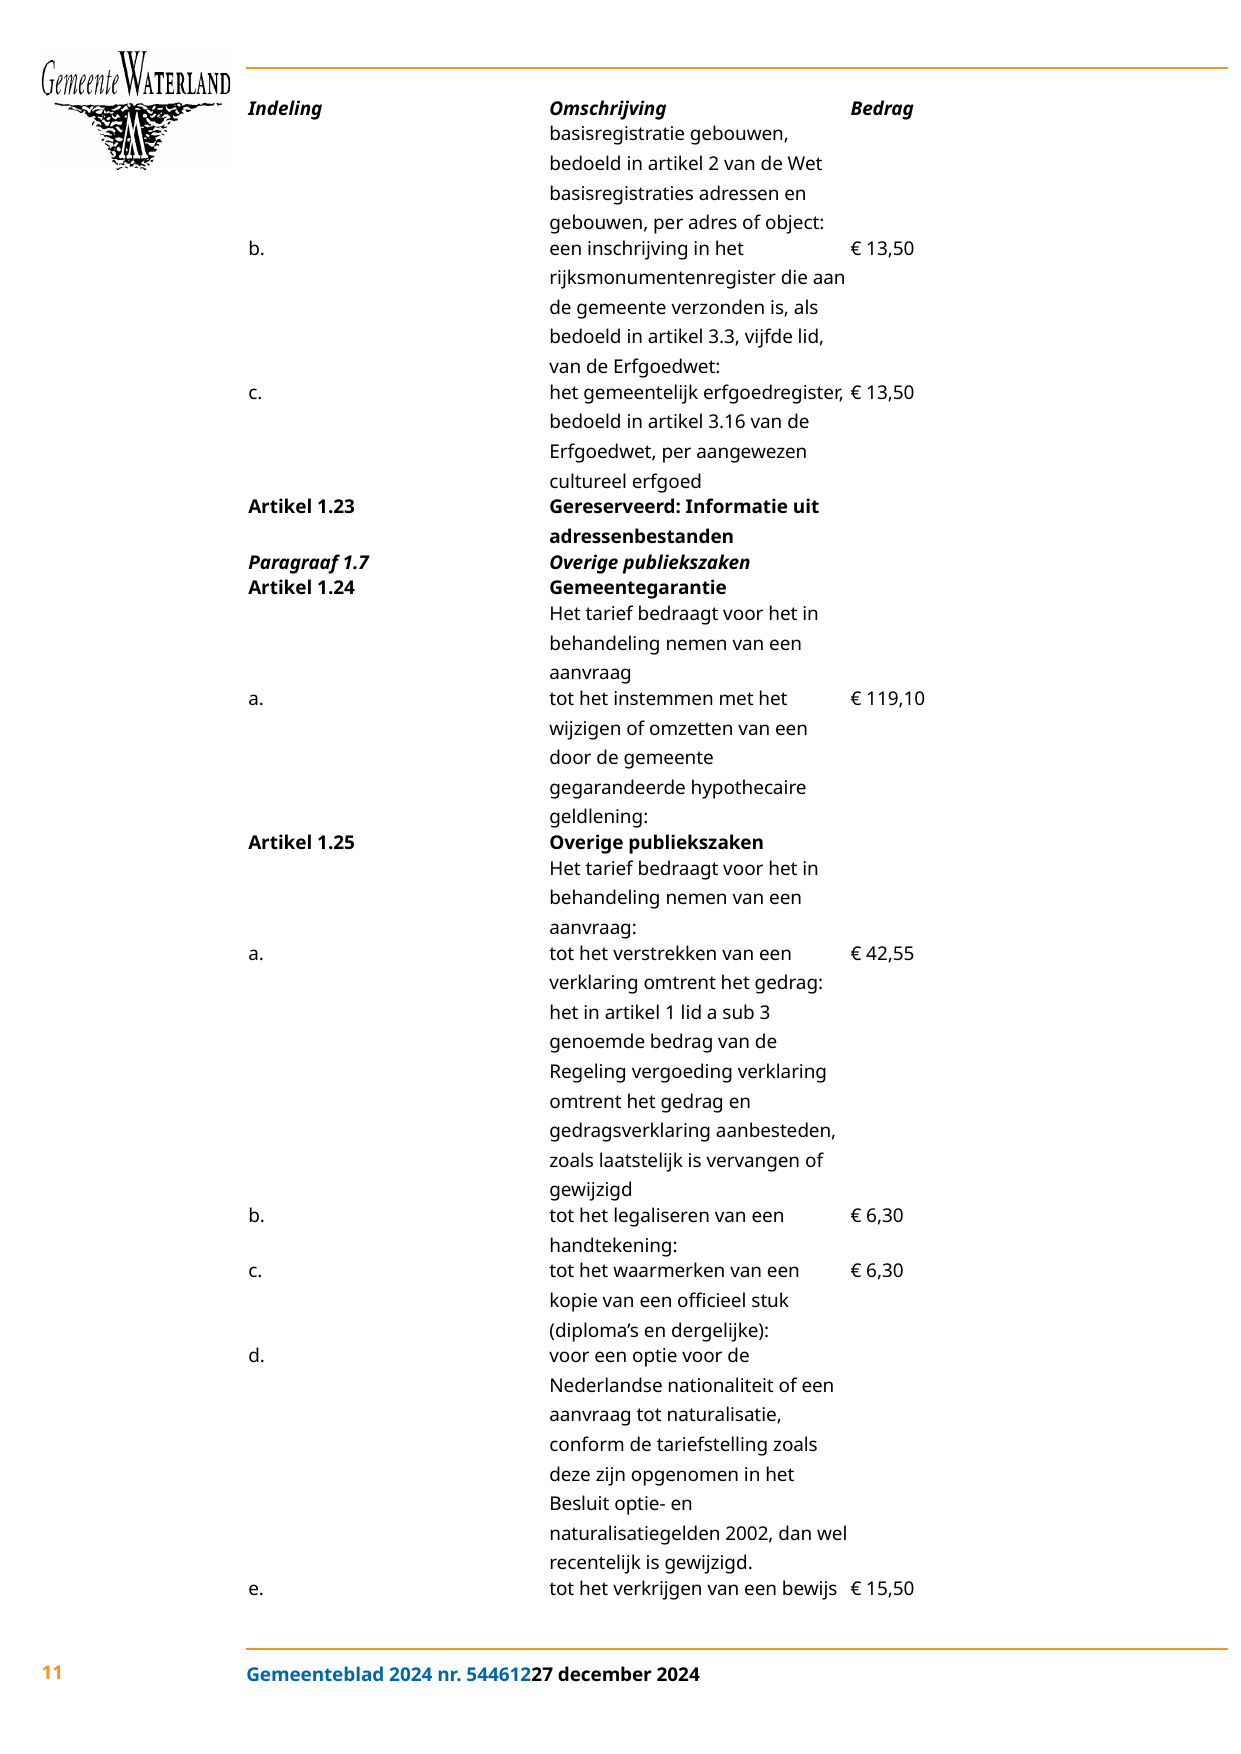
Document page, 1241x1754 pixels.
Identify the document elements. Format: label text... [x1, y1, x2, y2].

table_cell [248, 121, 549, 235]
table_header Bedrag [850, 95, 1152, 121]
table_cell c. [248, 1258, 549, 1342]
table_cell € 6,30 [850, 1258, 1152, 1342]
table_cell [248, 600, 549, 685]
table_cell € 42,55 [850, 940, 1152, 1202]
table_cell tot het instemmen met het wijzigen of omzetten van een door de gemeente gegarandeerde hypothecaire geldlening: [549, 685, 850, 829]
table_cell c. [248, 379, 549, 493]
table_cell b. [248, 235, 549, 379]
table_cell b. [248, 1202, 549, 1258]
table_cell [850, 549, 1152, 574]
table_cell € 15,50 [850, 1575, 1152, 1601]
table_cell [850, 600, 1152, 685]
table_cell € 13,50 [850, 379, 1152, 493]
table_cell € 119,10 [850, 685, 1152, 829]
table_cell Artikel 1.23 [248, 494, 549, 549]
table_cell Het tarief bedraagt voor het in behandeling nemen van een aanvraag [549, 600, 850, 685]
table_cell [850, 575, 1152, 600]
table_cell [850, 494, 1152, 549]
table_cell [850, 1343, 1152, 1575]
table_cell het gemeentelijk erfgoedregister, bedoeld in artikel 3.16 van de Erfgoedwet, per aangewezen cultureel erfgoed [549, 379, 850, 493]
table_cell € 13,50 [850, 235, 1152, 379]
picture [41, 47, 231, 172]
table_cell tot het verkrijgen van een bewijs [549, 1575, 850, 1601]
table_cell e. [248, 1575, 549, 1601]
table_header Indeling [248, 95, 549, 121]
table_cell Artikel 1.25 [248, 829, 549, 855]
table_cell € 6,30 [850, 1202, 1152, 1258]
table_cell tot het legaliseren van een handtekening: [549, 1202, 850, 1258]
table_cell Paragraaf 1.7 [248, 549, 549, 574]
table_cell [850, 829, 1152, 855]
table_header Omschrijving [549, 95, 850, 121]
table_cell Gereserveerd: Informatie uit adressenbestanden [549, 494, 850, 549]
table_cell Overige publiekszaken [549, 829, 850, 855]
table_cell Overige publiekszaken [549, 549, 850, 574]
table_cell basisregistratie gebouwen, bedoeld in artikel 2 van de Wet basisregistraties adressen en gebouwen, per adres of object: [549, 121, 850, 235]
table_cell [248, 855, 549, 940]
table_cell een inschrijving in het rijksmonumentenregister die aan de gemeente verzonden is, als bedoeld in artikel 3.3, vijfde lid, van de Erfgoedwet: [549, 235, 850, 379]
table_cell Het tarief bedraagt voor het in behandeling nemen van een aanvraag: [549, 855, 850, 940]
table_cell tot het waarmerken van een kopie van een officieel stuk (diploma’s en dergelijke): [549, 1258, 850, 1342]
table_cell d. [248, 1343, 549, 1575]
table_cell voor een optie voor de Nederlandse nationaliteit of een aanvraag tot naturalisatie, conform de tariefstelling zoals deze zijn opgenomen in het Besluit optie- en naturalisatiegelden 2002, dan wel recentelijk is gewijzigd. [549, 1343, 850, 1575]
table_cell tot het verstrekken van een verklaring omtrent het gedrag: het in artikel 1 lid a sub 3 genoemde bedrag van de Regeling vergoeding verklaring omtrent het gedrag en gedragsverklaring aanbesteden, zoals laatstelijk is vervangen of gewijzigd [549, 940, 850, 1202]
table_cell Gemeentegarantie [549, 575, 850, 600]
table_cell Artikel 1.24 [248, 575, 549, 600]
table_cell a. [248, 685, 549, 829]
table_cell [850, 855, 1152, 940]
table_cell [850, 121, 1152, 235]
table_cell a. [248, 940, 549, 1202]
